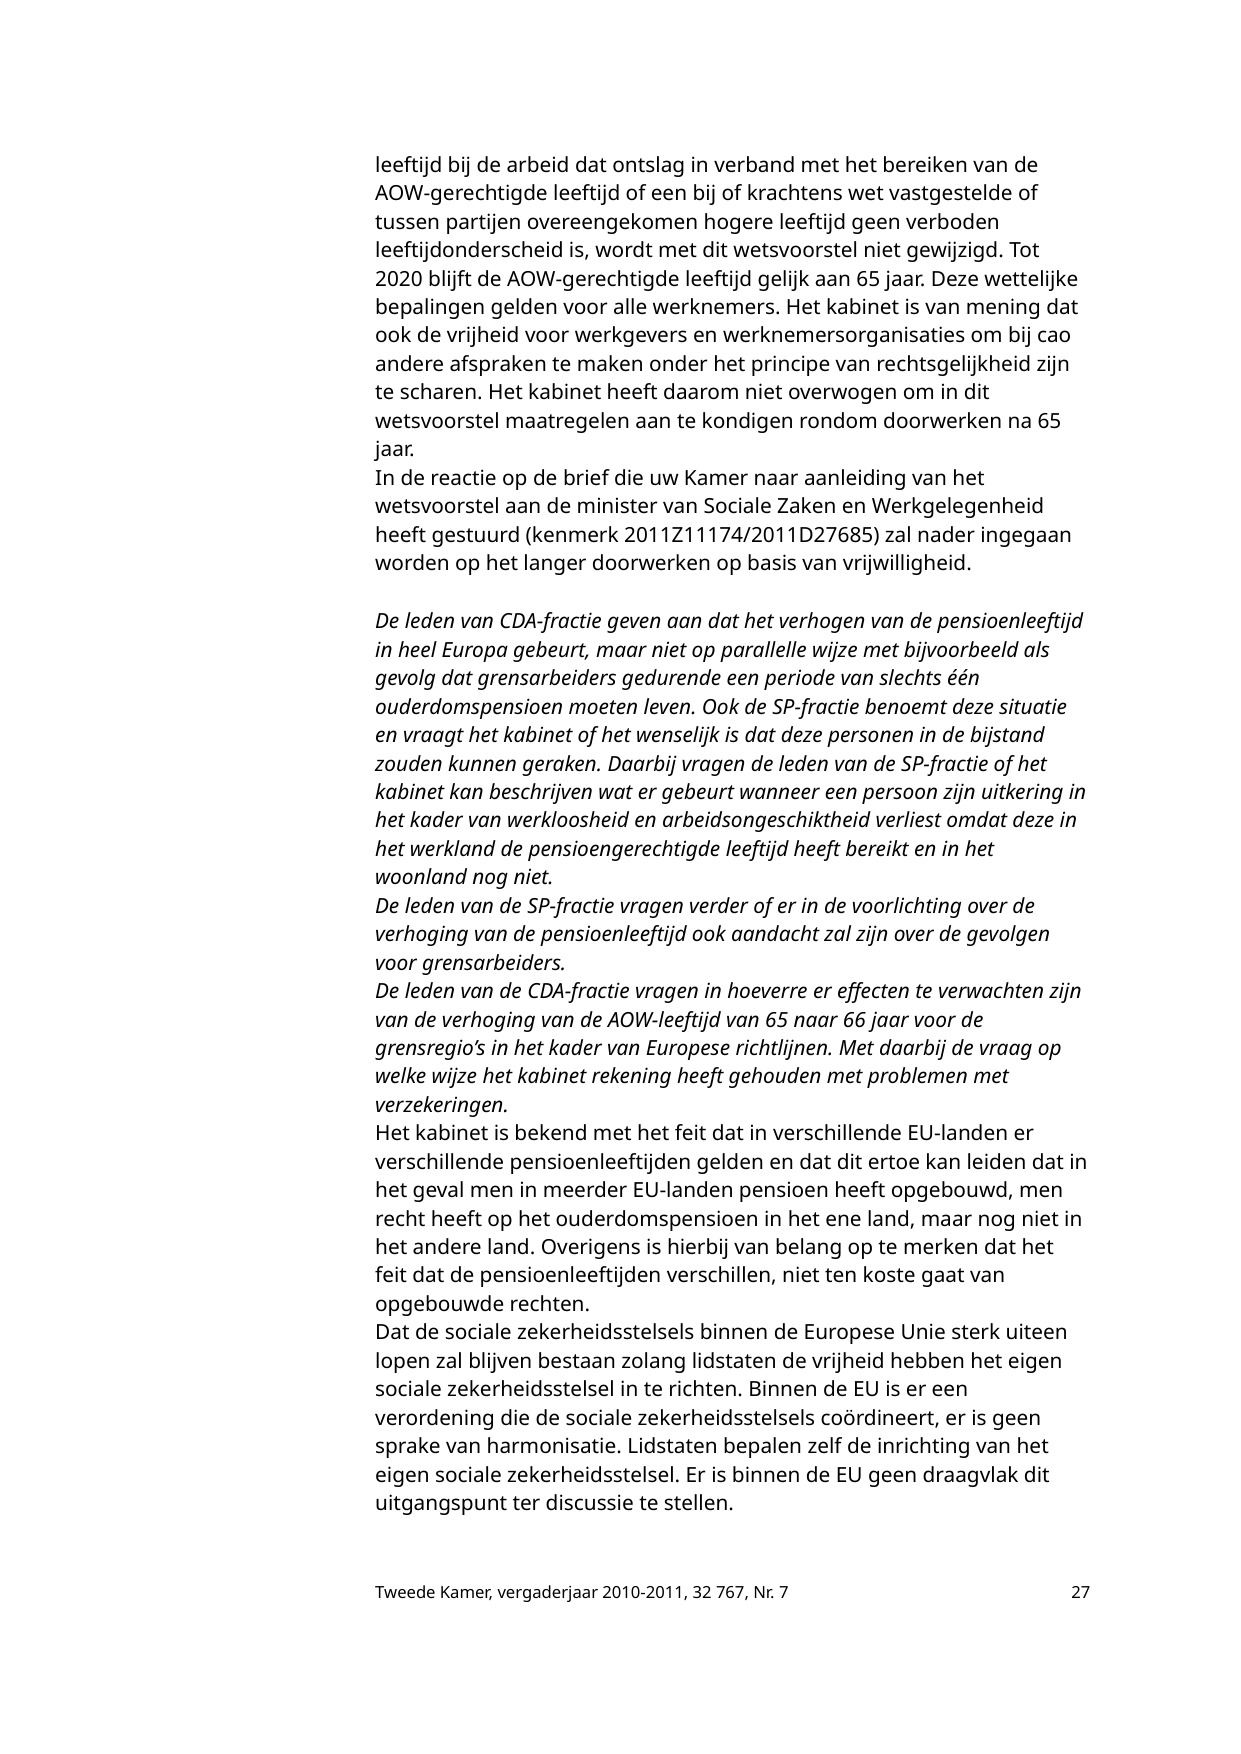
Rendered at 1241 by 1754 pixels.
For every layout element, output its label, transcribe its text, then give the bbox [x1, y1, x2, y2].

text De leden van de SP-fractie vragen verder of er in de voorlichting over de verhoging van de pensioenleeftijd ook aandacht zal zijn over de gevolgen voor grensarbeiders. [375, 891, 1090, 976]
text Dat de sociale zekerheidsstelsels binnen de Europese Unie sterk uiteen lopen zal blijven bestaan zolang lidstaten de vrijheid hebben het eigen sociale zekerheidsstelsel in te richten. Binnen de EU is er een verordening die de sociale zekerheidsstelsels coördineert, er is geen sprake van harmonisatie. Lidstaten bepalen zelf de inrichting van het eigen sociale zekerheidsstelsel. Er is binnen de EU geen draagvlak dit uitgangspunt ter discussie te stellen. [375, 1317, 1090, 1517]
text De leden van de CDA-fractie vragen in hoeverre er effecten te verwachten zijn van de verhoging van de AOW-leeftijd van 65 naar 66 jaar voor de grensregio’s in het kader van Europese richtlijnen. Met daarbij de vraag op welke wijze het kabinet rekening heeft gehouden met problemen met verzekeringen. [375, 976, 1090, 1118]
text Het kabinet is bekend met het feit dat in verschillende EU-landen er verschillende pensioenleeftijden gelden en dat dit ertoe kan leiden dat in het geval men in meerder EU-landen pensioen heeft opgebouwd, men recht heeft op het ouderdomspensioen in het ene land, maar nog niet in het andere land. Overigens is hierbij van belang op te merken dat het feit dat de pensioenleeftijden verschillen, niet ten koste gaat van opgebouwde rechten. [375, 1118, 1090, 1317]
text De leden van CDA-fractie geven aan dat het verhogen van de pensioenleeftijd in heel Europa gebeurt, maar niet op parallelle wijze met bijvoorbeeld als gevolg dat grensarbeiders gedurende een periode van slechts één ouderdomspensioen moeten leven. Ook de SP-fractie benoemt deze situatie en vraagt het kabinet of het wenselijk is dat deze personen in de bijstand zouden kunnen geraken. Daarbij vragen de leden van de SP-fractie of het kabinet kan beschrijven wat er gebeurt wanneer een persoon zijn uitkering in het kader van werkloosheid en arbeidsongeschiktheid verliest omdat deze in het werkland de pensioengerechtigde leeftijd heeft bereikt en in het woonland nog niet. [375, 607, 1090, 891]
text leeftijd bij de arbeid dat ontslag in verband met het bereiken van de AOW-gerechtigde leeftijd of een bij of krachtens wet vastgestelde of tussen partijen overeengekomen hogere leeftijd geen verboden leeftijdonderscheid is, wordt met dit wetsvoorstel niet gewijzigd. Tot 2020 blijft de AOW-gerechtigde leeftijd gelijk aan 65 jaar. Deze wettelijke bepalingen gelden voor alle werknemers. Het kabinet is van mening dat ook de vrijheid voor werkgevers en werknemersorganisaties om bij cao andere afspraken te maken onder het principe van rechtsgelijkheid zijn te scharen. Het kabinet heeft daarom niet overwogen om in dit wetsvoorstel maatregelen aan te kondigen rondom doorwerken na 65 jaar. [375, 150, 1090, 463]
text In de reactie op de brief die uw Kamer naar aanleiding van het wetsvoorstel aan de minister van Sociale Zaken en Werkgelegenheid heeft gestuurd (kenmerk 2011Z11174/2011D27685) zal nader ingegaan worden op het langer doorwerken op basis van vrijwilligheid. [375, 463, 1090, 577]
